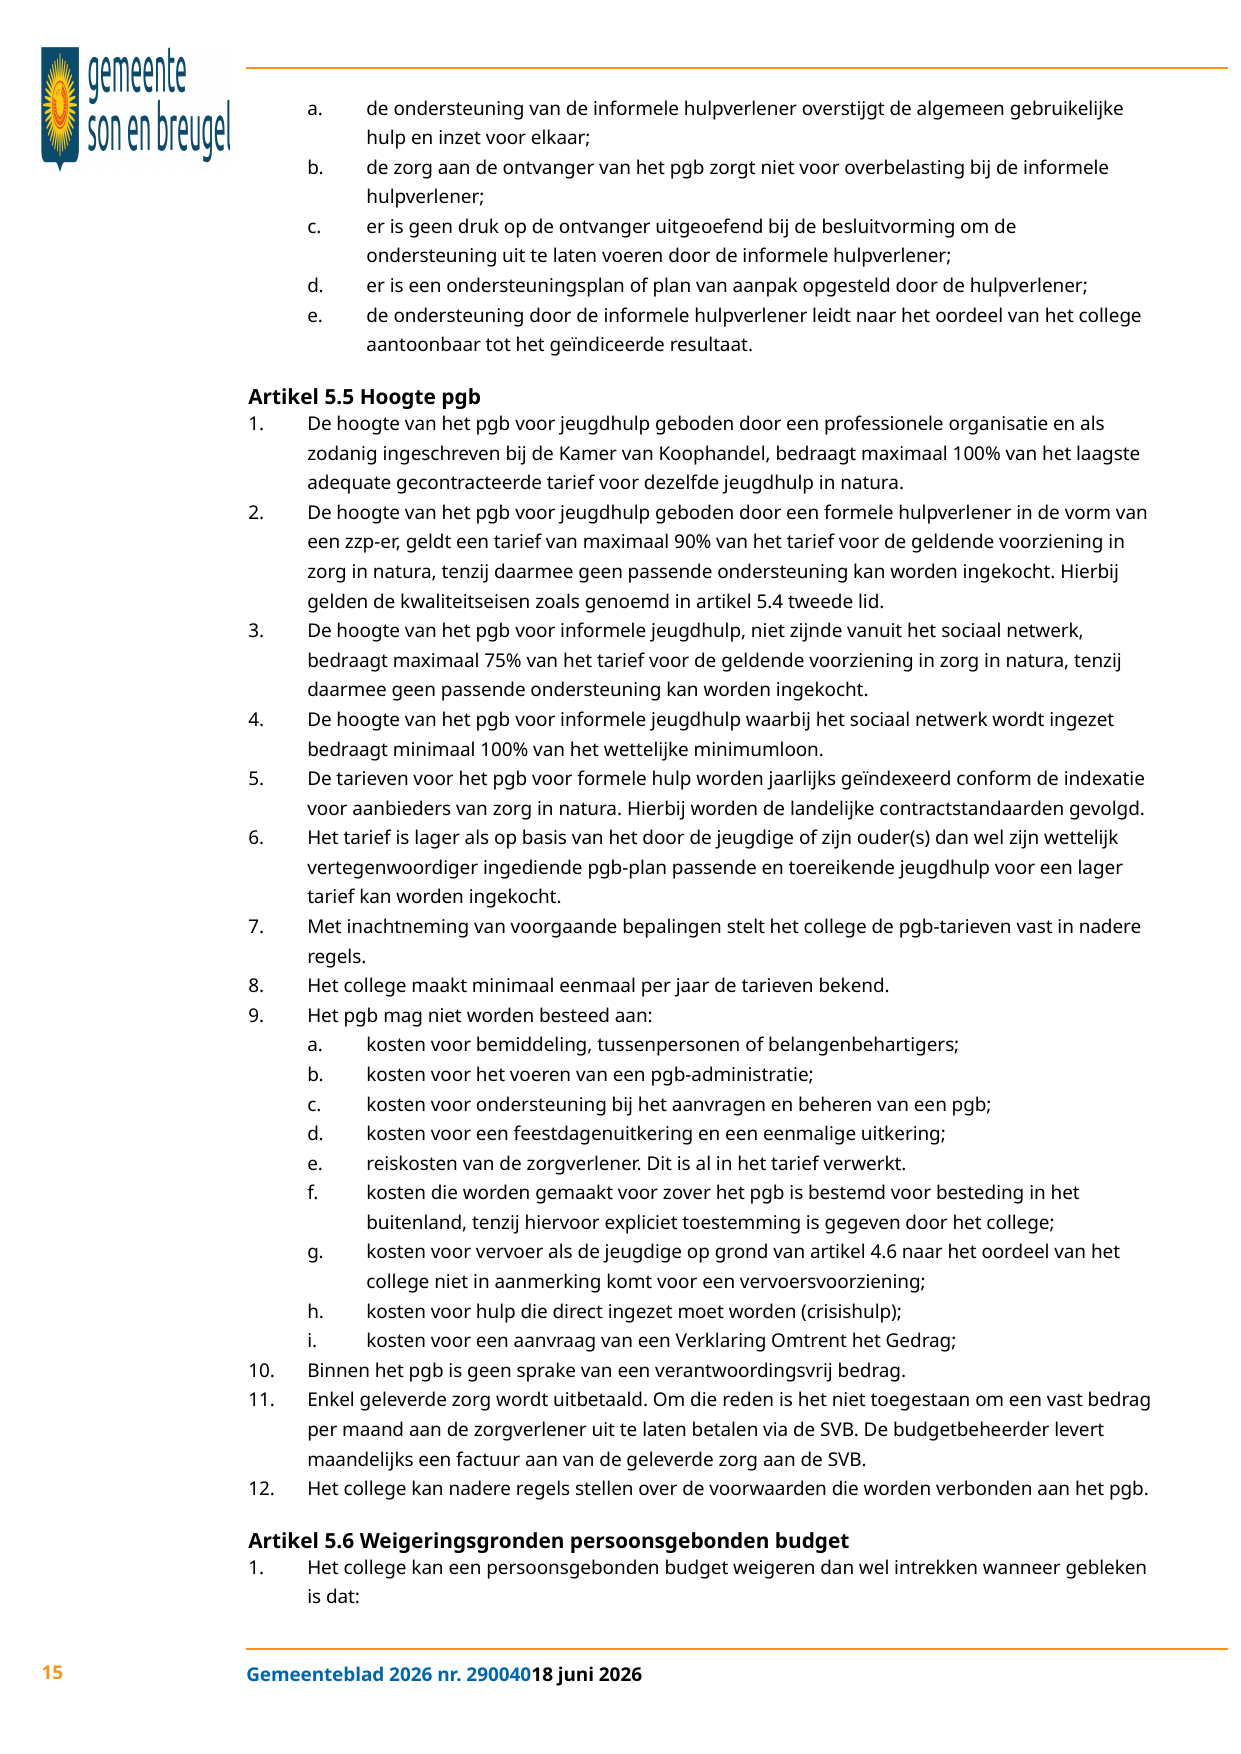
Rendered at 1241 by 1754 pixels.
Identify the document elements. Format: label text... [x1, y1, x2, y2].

list de zorg aan de ontvanger van het pgb zorgt niet voor overbelasting bij de informele hulpverlener; [307, 154, 1152, 209]
list kosten voor een aanvraag van een Verklaring Omtrent het Gedrag; [307, 1327, 1152, 1353]
list De hoogte van het pgb voor jeugdhulp geboden door een professionele organisatie en als zodanig ingeschreven bij de Kamer van Koophandel, bedraagt maximaal 100% van het laagste adequate gecontracteerde tarief voor dezelfde jeugdhulp in natura. [248, 410, 1152, 495]
list de ondersteuning van de informele hulpverlener overstijgt de algemeen gebruikelijke hulp en inzet voor elkaar; [307, 95, 1152, 150]
list De hoogte van het pgb voor jeugdhulp geboden door een formele hulpverlener in de vorm van een zzp-er, geldt een tarief van maximaal 90% van het tarief voor de geldende voorziening in zorg in natura, tenzij daarmee geen passende ondersteuning kan worden ingekocht. Hierbij gelden de kwaliteitseisen zoals genoemd in artikel 5.4 tweede lid. [248, 499, 1152, 613]
list Het tarief is lager als op basis van het door de jeugdige of zijn ouder(s) dan wel zijn wettelijk vertegenwoordiger ingediende pgb-plan passende en toereikende jeugdhulp voor een lager tarief kan worden ingekocht. [248, 824, 1152, 909]
list Binnen het pgb is geen sprake van een verantwoordingsvrij bedrag. [248, 1357, 1152, 1383]
list Het college kan een persoonsgebonden budget weigeren dan wel intrekken wanneer gebleken is dat: [248, 1554, 1152, 1609]
list kosten voor vervoer als de jeugdige op grond van artikel 4.6 naar het oordeel van het college niet in aanmerking komt voor een vervoersvoorziening; [307, 1239, 1152, 1294]
list Met inachtneming van voorgaande bepalingen stelt het college de pgb-tarieven vast in nadere regels. [248, 913, 1152, 968]
list De hoogte van het pgb voor informele jeugdhulp waarbij het sociaal netwerk wordt ingezet bedraagt minimaal 100% van het wettelijke minimumloon. [248, 706, 1152, 761]
text Artikel 5.5 Hoogte pgb [248, 382, 1152, 410]
list reiskosten van de zorgverlener. Dit is al in het tarief verwerkt. [307, 1150, 1152, 1176]
list De hoogte van het pgb voor informele jeugdhulp, niet zijnde vanuit het sociaal netwerk, bedraagt maximaal 75% van het tarief voor de geldende voorziening in zorg in natura, tenzij daarmee geen passende ondersteuning kan worden ingekocht. [248, 617, 1152, 702]
list de ondersteuning door de informele hulpverlener leidt naar het oordeel van het college aantoonbaar tot het geïndiceerde resultaat. [307, 302, 1152, 357]
list Enkel geleverde zorg wordt uitbetaald. Om die reden is het niet toegestaan om een vast bedrag per maand aan de zorgverlener uit te laten betalen via de SVB. De budgetbeheerder levert maandelijks een factuur aan van de geleverde zorg aan de SVB. [248, 1387, 1152, 1471]
list er is geen druk op de ontvanger uitgeoefend bij de besluitvorming om de ondersteuning uit te laten voeren door de informele hulpverlener; [307, 213, 1152, 268]
list Het college maakt minimaal eenmaal per jaar de tarieven bekend. [248, 972, 1152, 998]
list De tarieven voor het pgb voor formele hulp worden jaarlijks geïndexeerd conform de indexatie voor aanbieders van zorg in natura. Hierbij worden de landelijke contractstandaarden gevolgd. [248, 765, 1152, 821]
list er is een ondersteuningsplan of plan van aanpak opgesteld door de hulpverlener; [307, 272, 1152, 298]
list kosten voor ondersteuning bij het aanvragen en beheren van een pgb; [307, 1091, 1152, 1116]
list Het college kan nadere regels stellen over de voorwaarden die worden verbonden aan het pgb. [248, 1475, 1152, 1501]
picture [41, 47, 231, 172]
list kosten voor bemiddeling, tussenpersonen of belangenbehartigers; [307, 1032, 1152, 1057]
list kosten voor hulp die direct ingezet moet worden (crisishulp); [307, 1298, 1152, 1323]
list Het pgb mag niet worden besteed aan: [248, 1002, 1152, 1028]
list kosten voor een feestdagenuitkering en een eenmalige uitkering; [307, 1120, 1152, 1146]
list kosten die worden gemaakt voor zover het pgb is bestemd voor besteding in het buitenland, tenzij hiervoor expliciet toestemming is gegeven door het college; [307, 1179, 1152, 1235]
list kosten voor het voeren van een pgb-administratie; [307, 1061, 1152, 1087]
text Artikel 5.6 Weigeringsgronden persoonsgebonden budget [248, 1526, 1152, 1554]
